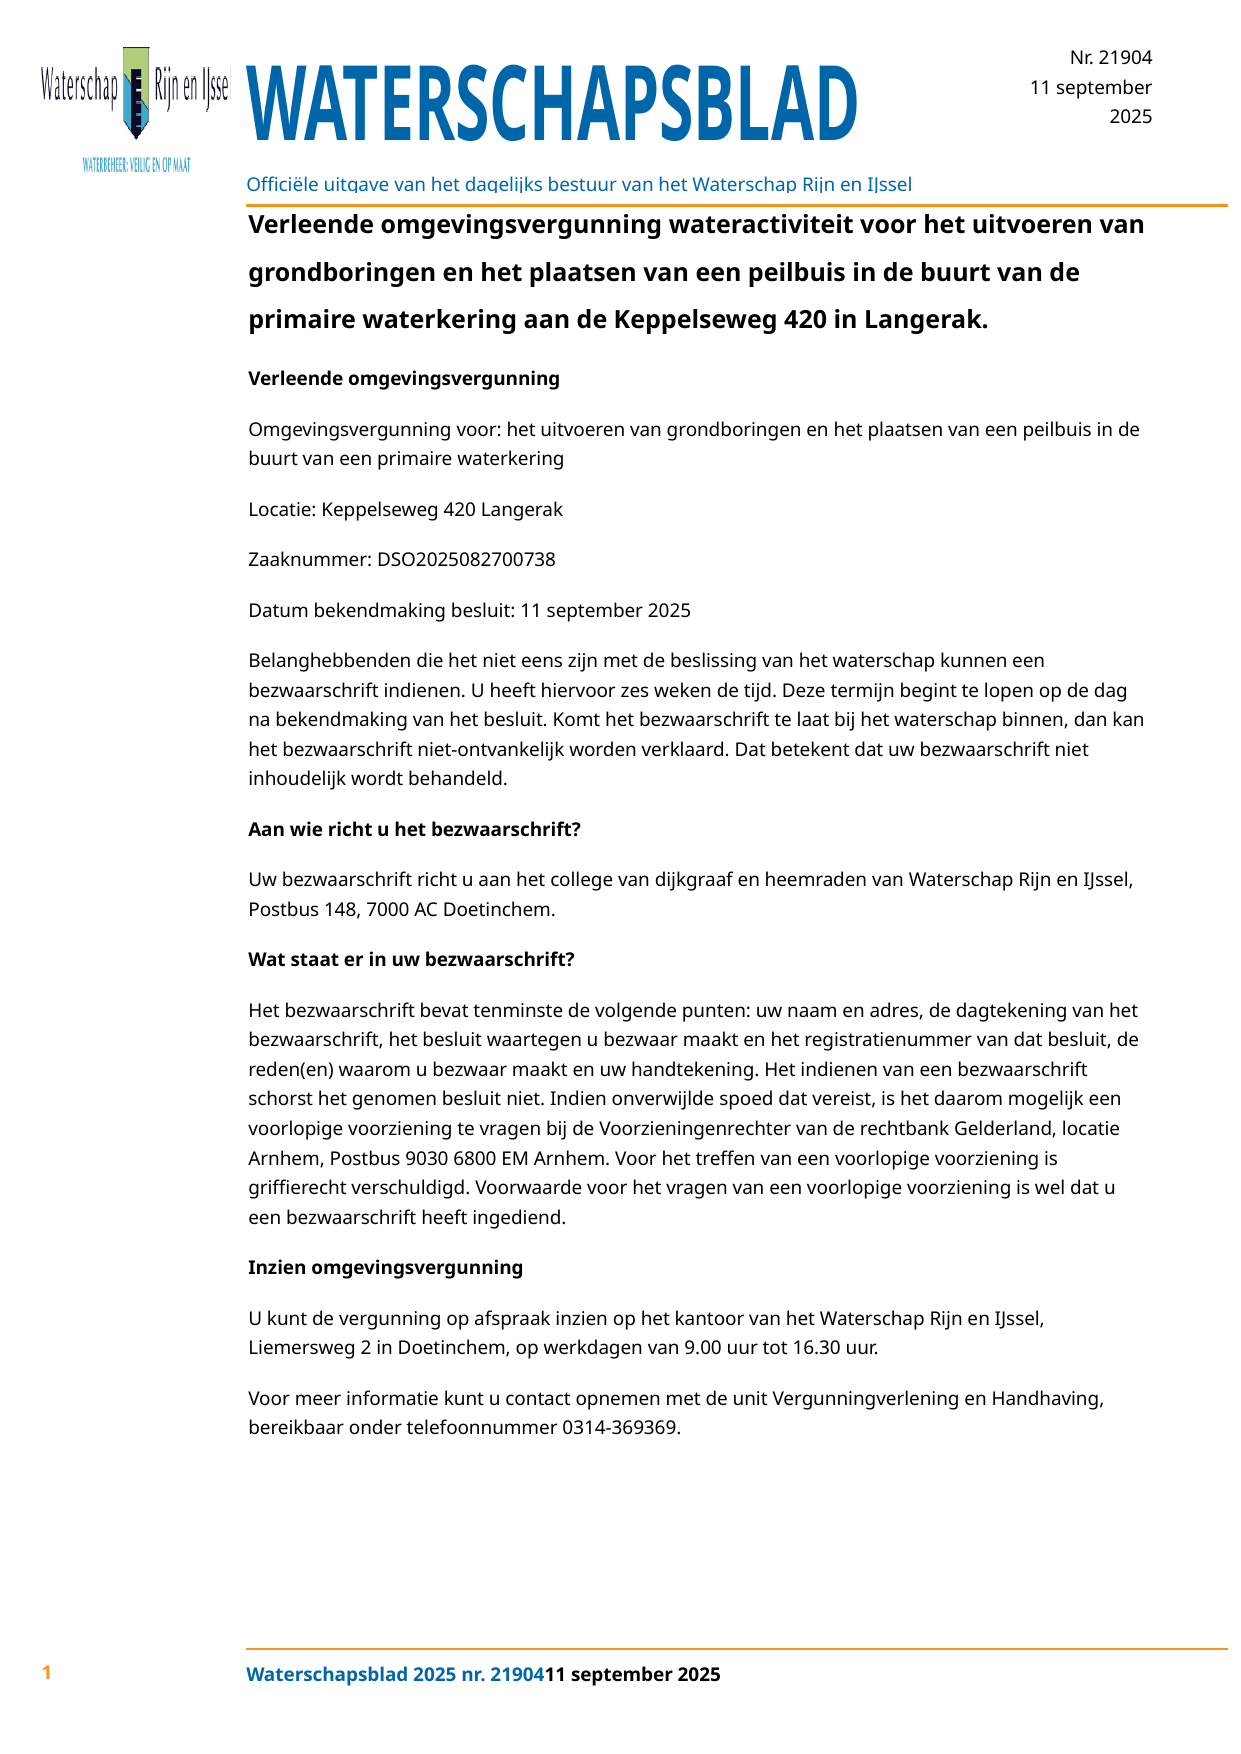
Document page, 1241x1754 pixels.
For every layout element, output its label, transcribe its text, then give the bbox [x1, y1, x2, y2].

text Voor meer informatie kunt u contact opnemen met de unit Vergunningverlening en Handhaving, bereikbaar onder telefoonnummer 0314-369369. [248, 1385, 1152, 1440]
text Datum bekendmaking besluit: 11 september 2025 [248, 597, 1152, 622]
text U kunt de vergunning op afspraak inzien op het kantoor van het Waterschap Rijn en IJssel, Liemersweg 2 in Doetinchem, op werkdagen van 9.00 uur tot 16.30 uur. [248, 1305, 1152, 1360]
text Locatie: Keppelseweg 420 Langerak [248, 496, 1152, 522]
text Zaaknummer: DSO2025082700738 [248, 546, 1152, 572]
text Uw bezwaarschrift richt u aan het college van dijkgraaf en heemraden van Waterschap Rijn en IJssel, Postbus 148, 7000 AC Doetinchem. [248, 866, 1152, 922]
text Omgevingsvergunning voor: het uitvoeren van grondboringen en het plaatsen van een peilbuis in de buurt van een primaire waterkering [248, 416, 1152, 471]
text Verleende omgevingsvergunning wateractiviteit voor het uitvoeren van grondboringen en het plaatsen van een peilbuis in de buurt van de primaire waterkering aan de Keppelseweg 420 in Langerak. [248, 207, 1152, 336]
text Het bezwaarschrift bevat tenminste de volgende punten: uw naam en adres, de dagtekening van het bezwaarschrift, het besluit waartegen u bezwaar maakt en het registratienummer van dat besluit, de reden(en) waarom u bezwaar maakt en uw handtekening. Het indienen van een bezwaarschrift schorst het genomen besluit niet. Indien onverwijlde spoed dat vereist, is het daarom mogelijk een voorlopige voorziening te vragen bij de Voorzieningenrechter van de rechtbank Gelderland, locatie Arnhem, Postbus 9030 6800 EM Arnhem. Voor het treffen van een voorlopige voorziening is griffierecht verschuldigd. Voorwaarde voor het vragen van een voorlopige voorziening is wel dat u een bezwaarschrift heeft ingediend. [248, 997, 1152, 1229]
text Belanghebbenden die het niet eens zijn met de beslissing van het waterschap kunnen een bezwaarschrift indienen. U heeft hiervoor zes weken de tijd. Deze termijn begint te lopen op de dag na bekendmaking van het besluit. Komt het bezwaarschrift te laat bij het waterschap binnen, dan kan het bezwaarschrift niet-ontvankelijk worden verklaard. Dat betekent dat uw bezwaarschrift niet inhoudelijk wordt behandeld. [248, 647, 1152, 791]
picture [41, 47, 231, 172]
text Verleende omgevingsvergunning [248, 366, 1152, 391]
text Inzien omgevingsvergunning [248, 1254, 1152, 1280]
text Aan wie richt u het bezwaarschrift? [248, 816, 1152, 842]
text Wat staat er in uw bezwaarschrift? [248, 946, 1152, 972]
